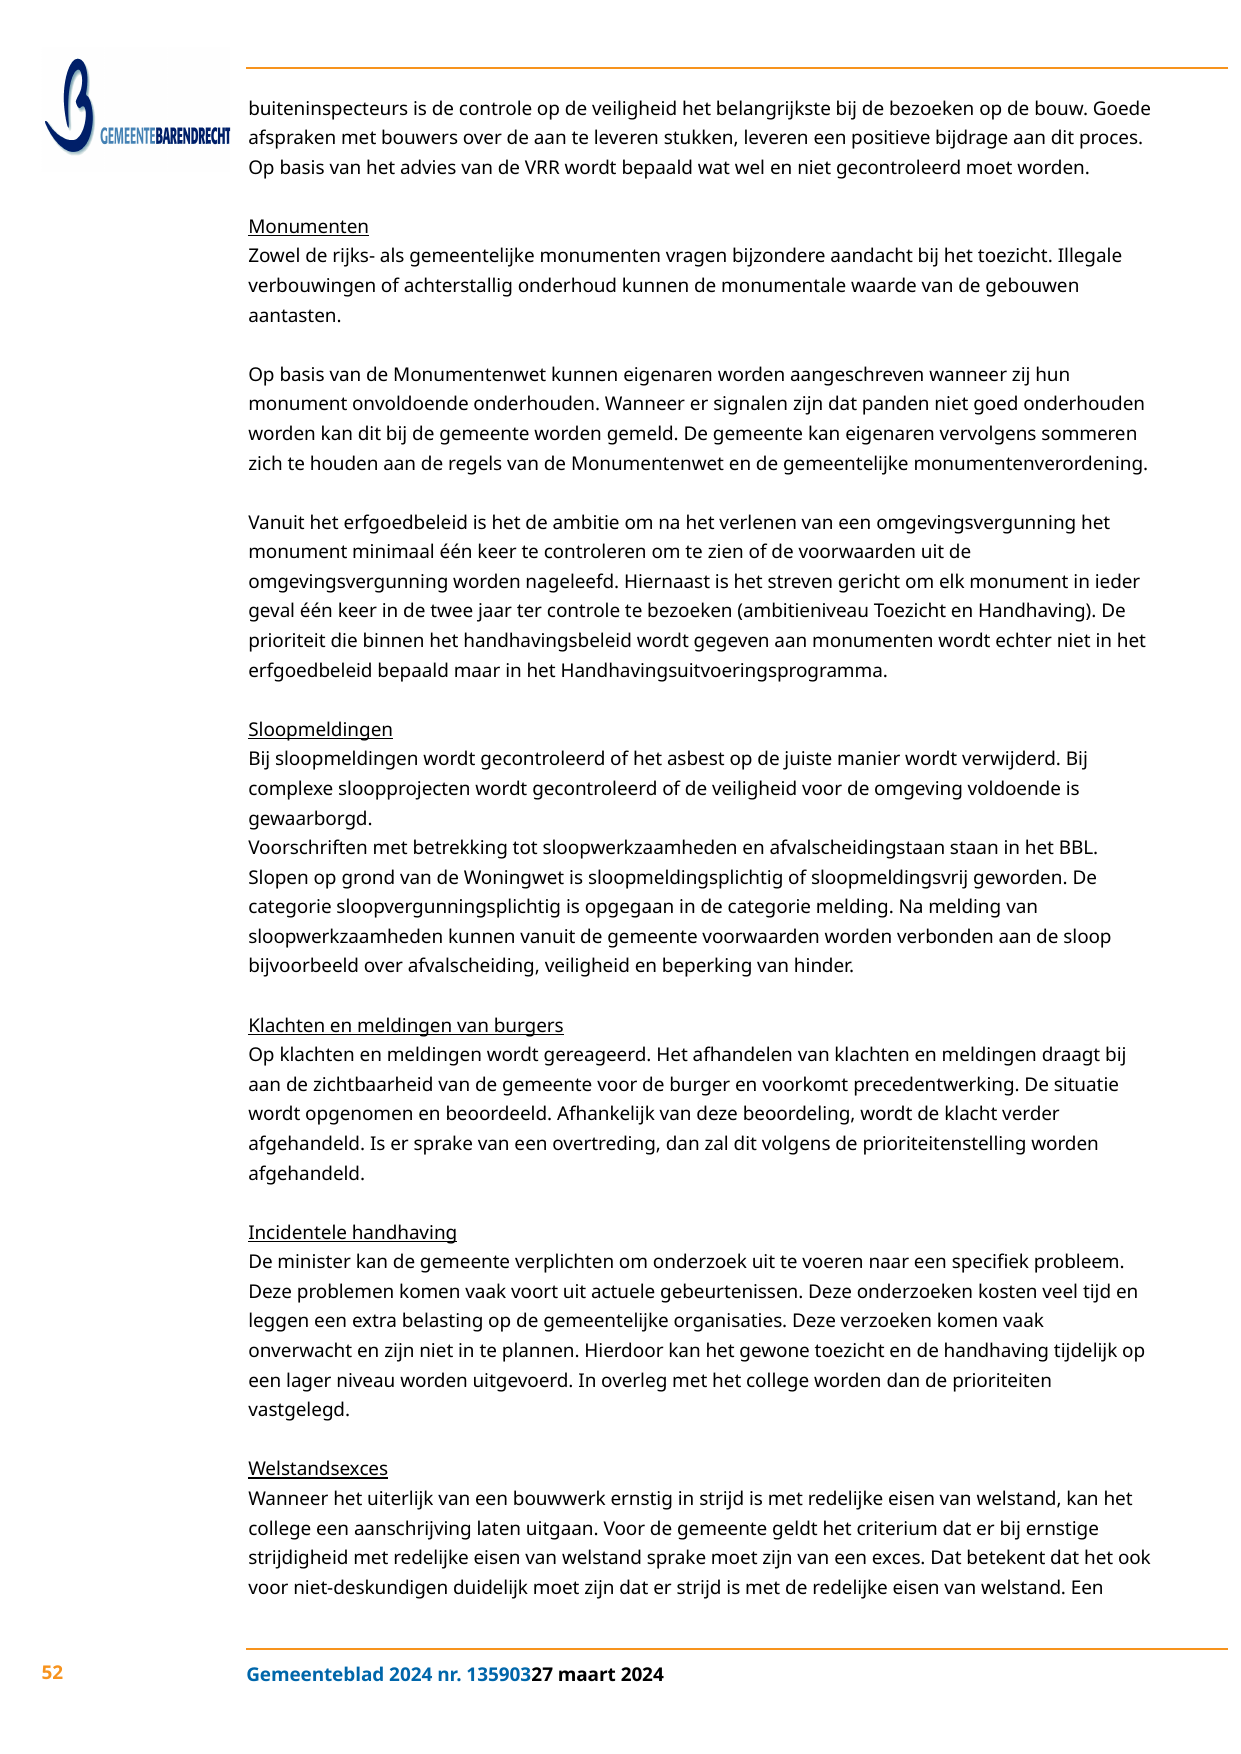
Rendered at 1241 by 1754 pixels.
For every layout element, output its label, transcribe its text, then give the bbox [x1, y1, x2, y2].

text buiteninspecteurs is de controle op de veiligheid het belangrijkste bij de bezoeken op de bouw. Goede afspraken met bouwers over de aan te leveren stukken, leveren een positieve bijdrage aan dit proces. Op basis van het advies van de VRR wordt bepaald wat wel en niet gecontroleerd moet worden. [248, 95, 1152, 180]
text De minister kan de gemeente verplichten om onderzoek uit te voeren naar een specifiek probleem. Deze problemen komen vaak voort uit actuele gebeurtenissen. Deze onderzoeken kosten veel tijd en leggen een extra belasting op de gemeentelijke organisaties. Deze verzoeken komen vaak onverwacht en zijn niet in te plannen. Hierdoor kan het gewone toezicht en de handhaving tijdelijk op een lager niveau worden uitgevoerd. In overleg met het college worden dan de prioriteiten vastgelegd. [248, 1248, 1152, 1422]
text Op basis van de Monumentenwet kunnen eigenaren worden aangeschreven wanneer zij hun monument onvoldoende onderhouden. Wanneer er signalen zijn dat panden niet goed onderhouden worden kan dit bij de gemeente worden gemeld. De gemeente kan eigenaren vervolgens sommeren zich te houden aan de regels van de Monumentenwet en de gemeentelijke monumentenverordening. [248, 361, 1152, 476]
picture [41, 47, 231, 172]
text Welstandsexces [248, 1456, 1152, 1481]
text Op klachten en meldingen wordt gereageerd. Het afhandelen van klachten en meldingen draagt bij aan de zichtbaarheid van de gemeente voor de burger en voorkomt precedentwerking. De situatie wordt opgenomen en beoordeeld. Afhankelijk van deze beoordeling, wordt de klacht verder afgehandeld. Is er sprake van een overtreding, dan zal dit volgens de prioriteitenstelling worden afgehandeld. [248, 1041, 1152, 1186]
text Vanuit het erfgoedbeleid is het de ambitie om na het verlenen van een omgevingsvergunning het monument minimaal één keer te controleren om te zien of de voorwaarden uit de omgevingsvergunning worden nageleefd. Hiernaast is het streven gericht om elk monument in ieder geval één keer in de twee jaar ter controle te bezoeken (ambitieniveau Toezicht en Handhaving). De prioriteit die binnen het handhavingsbeleid wordt gegeven aan monumenten wordt echter niet in het erfgoedbeleid bepaald maar in het Handhavingsuitvoeringsprogramma. [248, 509, 1152, 683]
text Bij sloopmeldingen wordt gecontroleerd of het asbest op de juiste manier wordt verwijderd. Bij complexe sloopprojecten wordt gecontroleerd of de veiligheid voor de omgeving voldoende is gewaarborgd. [248, 746, 1152, 831]
text Incidentele handhaving [248, 1219, 1152, 1245]
text Wanneer het uiterlijk van een bouwwerk ernstig in strijd is met redelijke eisen van welstand, kan het college een aanschrijving laten uitgaan. Voor de gemeente geldt het criterium dat er bij ernstige strijdigheid met redelijke eisen van welstand sprake moet zijn van een exces. Dat betekent dat het ook voor niet-deskundigen duidelijk moet zijn dat er strijd is met de redelijke eisen van welstand. Een [248, 1485, 1152, 1600]
text Voorschriften met betrekking tot sloopwerkzaamheden en afvalscheidingstaan staan in het BBL. Slopen op grond van de Woningwet is sloopmeldingsplichtig of sloopmeldingsvrij geworden. De categorie sloopvergunningsplichtig is opgegaan in de categorie melding. Na melding van sloopwerkzaamheden kunnen vanuit de gemeente voorwaarden worden verbonden aan de sloop bijvoorbeeld over afvalscheiding, veiligheid en beperking van hinder. [248, 834, 1152, 978]
text Klachten en meldingen van burgers [248, 1012, 1152, 1038]
text Sloopmeldingen [248, 716, 1152, 742]
text Monumenten [248, 213, 1152, 239]
text Zowel de rijks- als gemeentelijke monumenten vragen bijzondere aandacht bij het toezicht. Illegale verbouwingen of achterstallig onderhoud kunnen de monumentale waarde van de gebouwen aantasten. [248, 243, 1152, 328]
